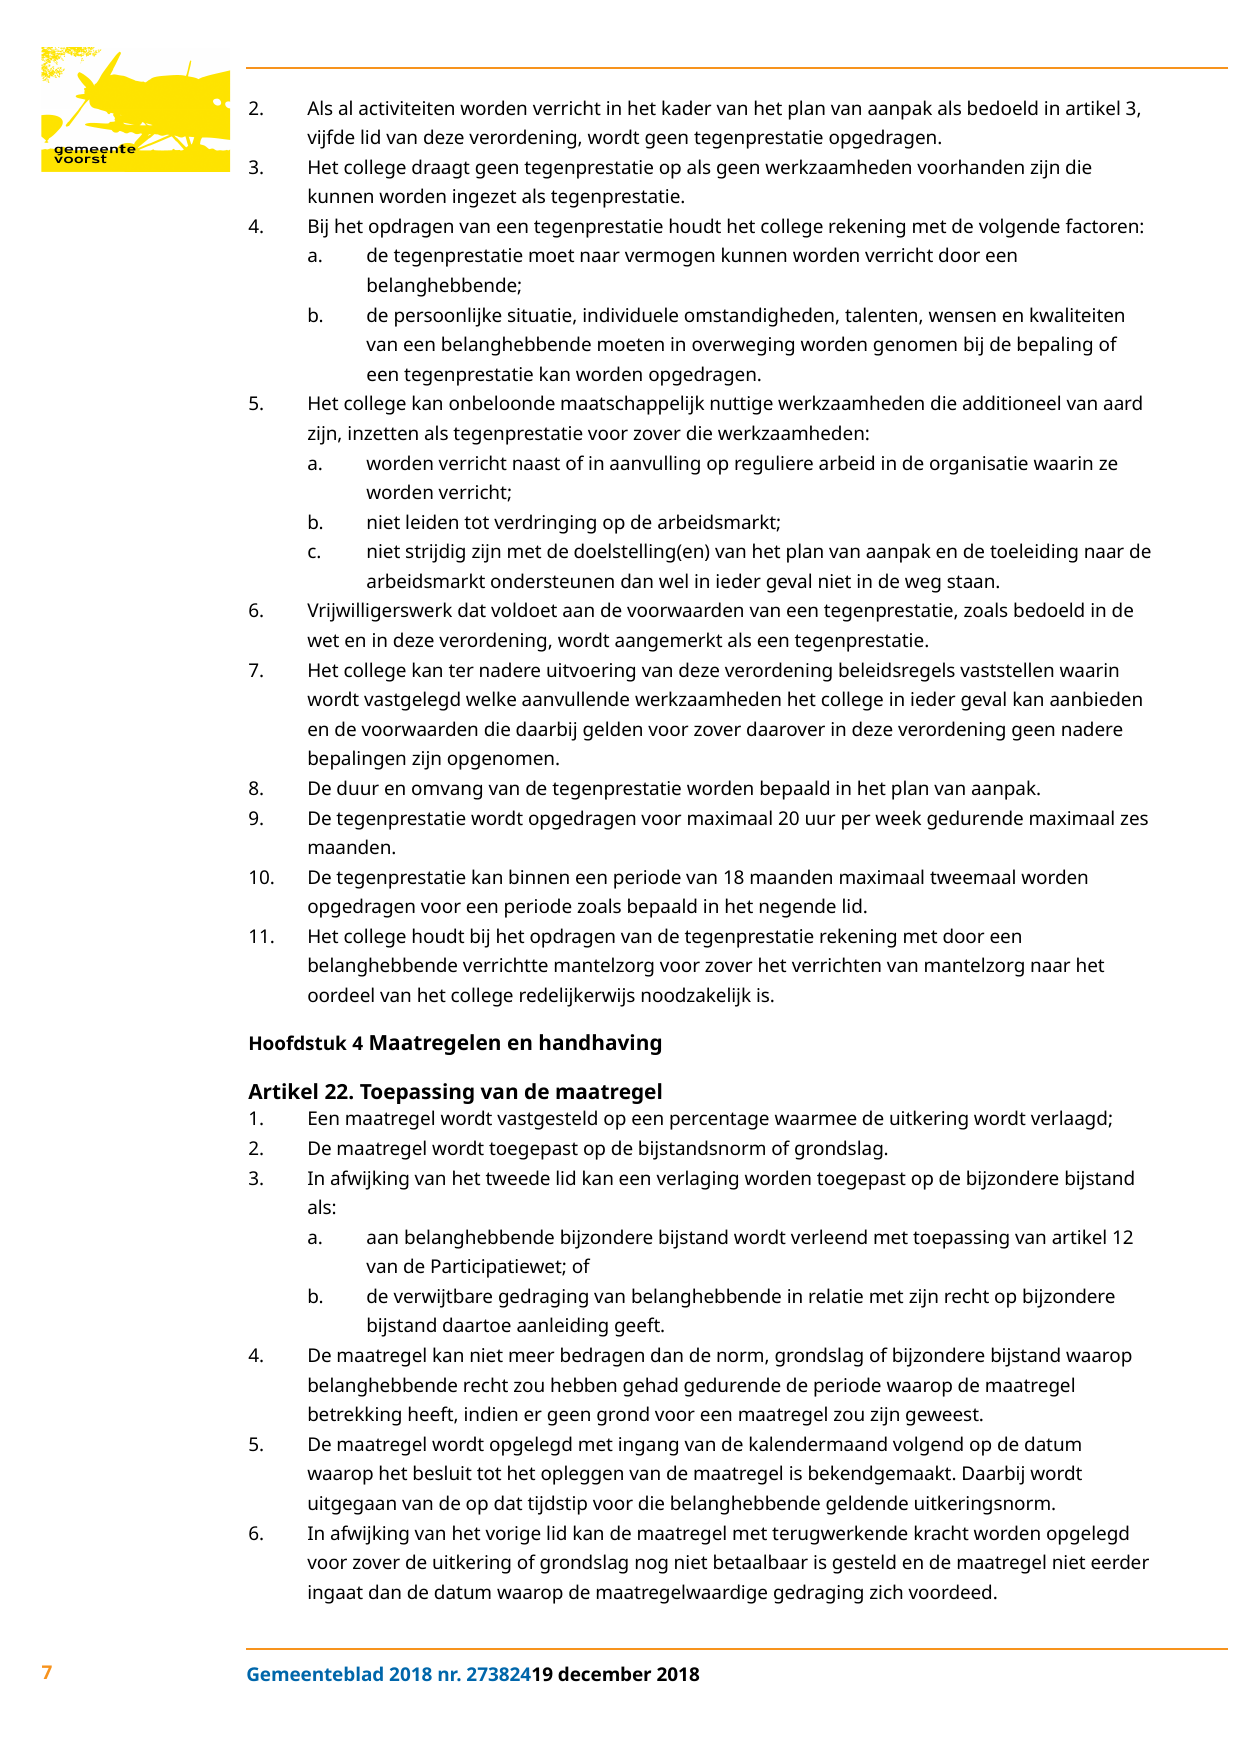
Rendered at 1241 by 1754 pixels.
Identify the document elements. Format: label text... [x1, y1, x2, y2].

list niet leiden tot verdringing op de arbeidsmarkt; [307, 509, 1152, 535]
list Het college kan ter nadere uitvoering van deze verordening beleidsregels vaststellen waarin wordt vastgelegd welke aanvullende werkzaamheden het college in ieder geval kan aanbieden en de voorwaarden die daarbij gelden voor zover daarover in deze verordening geen nadere bepalingen zijn opgenomen. [248, 657, 1152, 771]
list de verwijtbare gedraging van belanghebbende in relatie met zijn recht op bijzondere bijstand daartoe aanleiding geeft. [307, 1283, 1152, 1338]
list aan belanghebbende bijzondere bijstand wordt verleend met toepassing van artikel 12 van de Participatiewet; of [307, 1224, 1152, 1279]
list Vrijwilligerswerk dat voldoet aan de voorwaarden van een tegenprestatie, zoals bedoeld in de wet en in deze verordening, wordt aangemerkt als een tegenprestatie. [248, 598, 1152, 653]
list Het college houdt bij het opdragen van de tegenprestatie rekening met door een belanghebbende verrichtte mantelzorg voor zover het verrichten van mantelzorg naar het oordeel van het college redelijkerwijs noodzakelijk is. [248, 923, 1152, 1008]
list niet strijdig zijn met de doelstelling(en) van het plan van aanpak en de toeleiding naar de arbeidsmarkt ondersteunen dan wel in ieder geval niet in de weg staan. [307, 538, 1152, 594]
list de persoonlijke situatie, individuele omstandigheden, talenten, wensen en kwaliteiten van een belanghebbende moeten in overweging worden genomen bij de bepaling of een tegenprestatie kan worden opgedragen. [307, 302, 1152, 387]
list Als al activiteiten worden verricht in het kader van het plan van aanpak als bedoeld in artikel 3, vijfde lid van deze verordening, wordt geen tegenprestatie opgedragen. [248, 95, 1152, 150]
list De tegenprestatie wordt opgedragen voor maximaal 20 uur per week gedurende maximaal zes maanden. [248, 805, 1152, 860]
text Hoofdstuk 4 Maatregelen en handhaving [248, 1028, 1152, 1056]
list De tegenprestatie kan binnen een periode van 18 maanden maximaal tweemaal worden opgedragen voor een periode zoals bepaald in het negende lid. [248, 864, 1152, 919]
list In afwijking van het vorige lid kan de maatregel met terugwerkende kracht worden opgelegd voor zover de uitkering of grondslag nog niet betaalbaar is gesteld en de maatregel niet eerder ingaat dan de datum waarop de maatregelwaardige gedraging zich voordeed. [248, 1520, 1152, 1605]
list De maatregel kan niet meer bedragen dan de norm, grondslag of bijzondere bijstand waarop belanghebbende recht zou hebben gehad gedurende de periode waarop de maatregel betrekking heeft, indien er geen grond voor een maatregel zou zijn geweest. [248, 1342, 1152, 1427]
text Artikel 22. Toepassing van de maatregel [248, 1077, 1152, 1106]
list Een maatregel wordt vastgesteld op een percentage waarmee de uitkering wordt verlaagd; [248, 1106, 1152, 1131]
list De maatregel wordt opgelegd met ingang van de kalendermaand volgend op de datum waarop het besluit tot het opleggen van de maatregel is bekendgemaakt. Daarbij wordt uitgegaan van de op dat tijdstip voor die belanghebbende geldende uitkeringsnorm. [248, 1431, 1152, 1516]
list Bij het opdragen van een tegenprestatie houdt het college rekening met de volgende factoren: [248, 213, 1152, 239]
list In afwijking van het tweede lid kan een verlaging worden toegepast op de bijzondere bijstand als: [248, 1165, 1152, 1220]
list Het college kan onbeloonde maatschappelijk nuttige werkzaamheden die additioneel van aard zijn, inzetten als tegenprestatie voor zover die werkzaamheden: [248, 391, 1152, 446]
picture [41, 47, 231, 172]
list Het college draagt geen tegenprestatie op als geen werkzaamheden voorhanden zijn die kunnen worden ingezet als tegenprestatie. [248, 154, 1152, 209]
list de tegenprestatie moet naar vermogen kunnen worden verricht door een belanghebbende; [307, 243, 1152, 298]
list De maatregel wordt toegepast op de bijstandsnorm of grondslag. [248, 1135, 1152, 1161]
list worden verricht naast of in aanvulling op reguliere arbeid in de organisatie waarin ze worden verricht; [307, 450, 1152, 505]
list De duur en omvang van de tegenprestatie worden bepaald in het plan van aanpak. [248, 775, 1152, 801]
